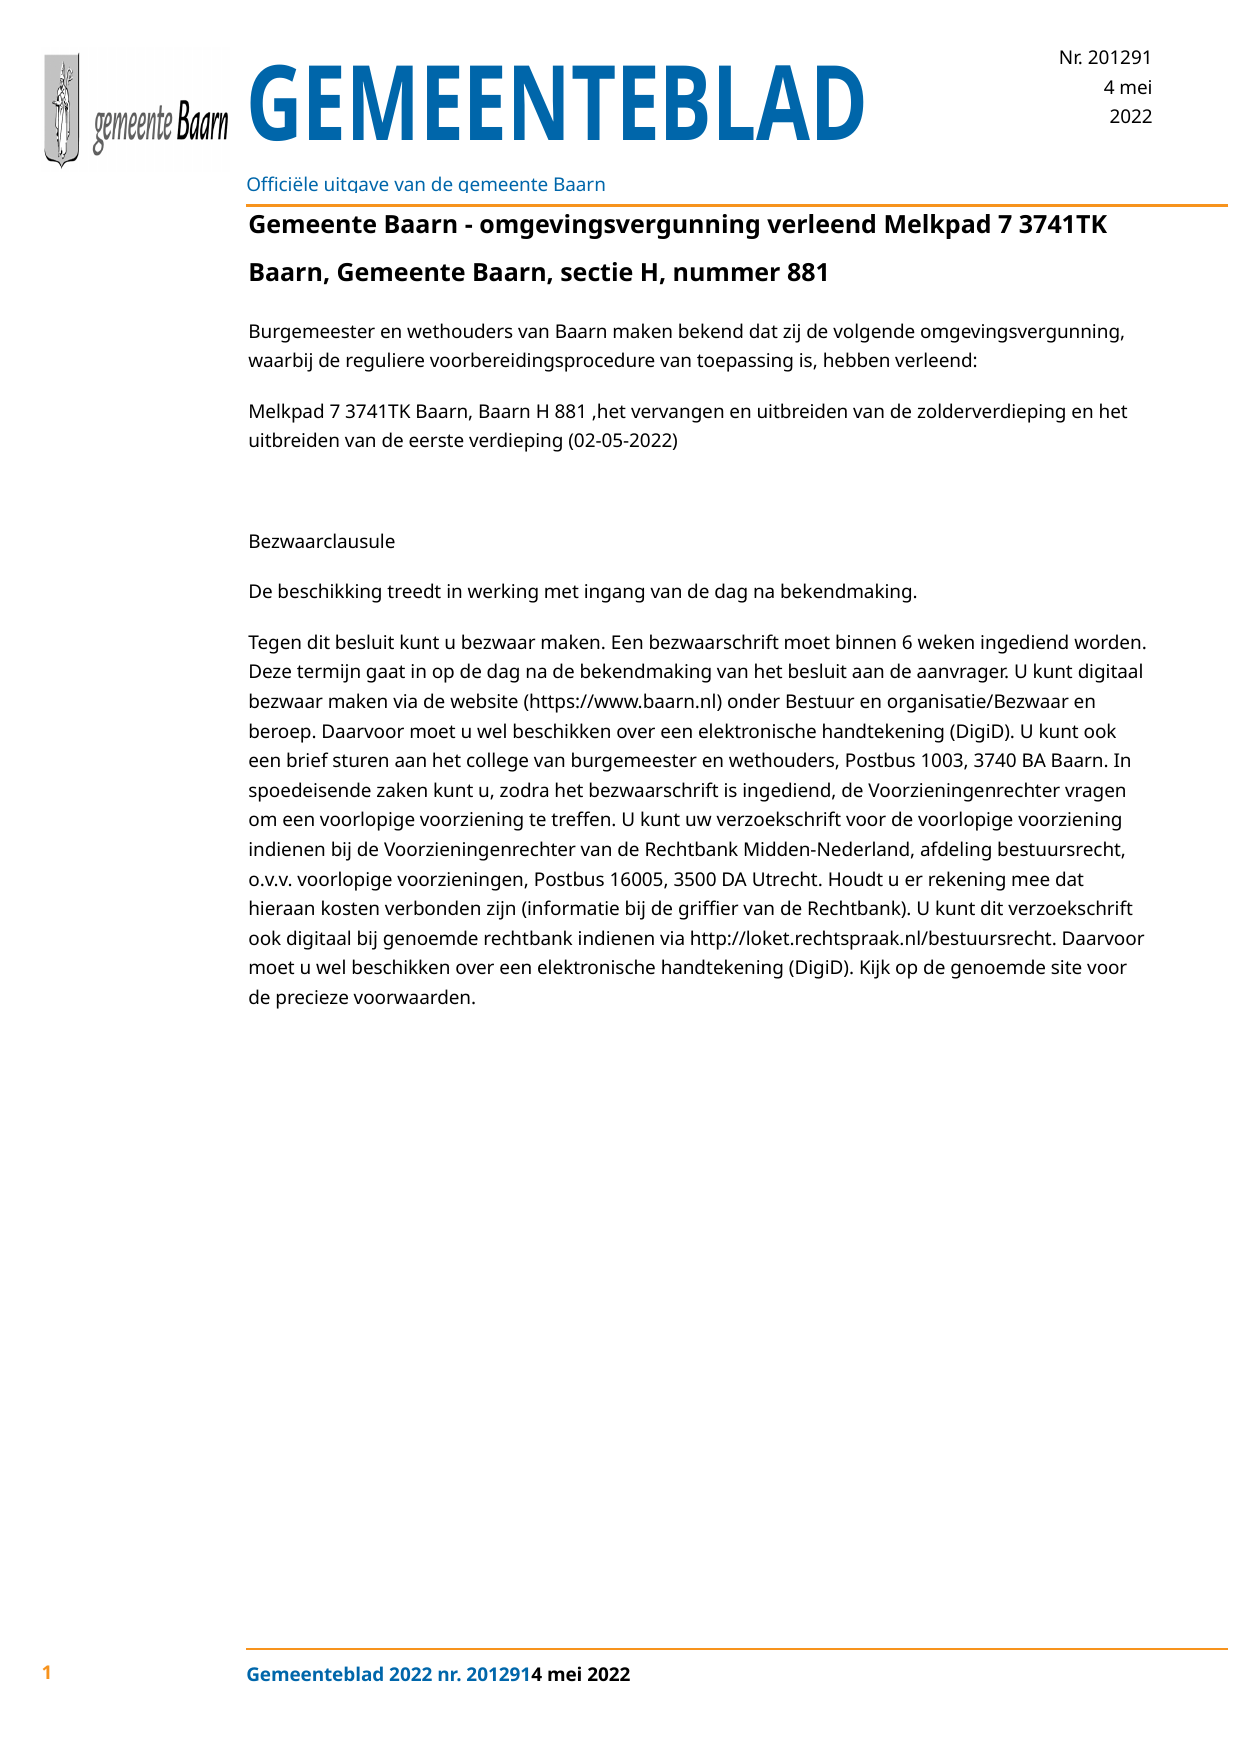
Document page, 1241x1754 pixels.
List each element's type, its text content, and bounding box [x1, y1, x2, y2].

text Burgemeester en wethouders van Baarn maken bekend dat zij de volgende omgevingsvergunning, waarbij de reguliere voorbereidingsprocedure van toepassing is, hebben verleend: [248, 318, 1152, 373]
text Tegen dit besluit kunt u bezwaar maken. Een bezwaarschrift moet binnen 6 weken ingediend worden. Deze termijn gaat in op de dag na de bekendmaking van het besluit aan de aanvrager. U kunt digitaal bezwaar maken via de website (https://www.baarn.nl) onder Bestuur en organisatie/Bezwaar en beroep. Daarvoor moet u wel beschikken over een elektronische handtekening (DigiD). U kunt ook een brief sturen aan het college van burgemeester en wethouders, Postbus 1003, 3740 BA Baarn. In spoedeisende zaken kunt u, zodra het bezwaarschrift is ingediend, de Voorzieningenrechter vragen om een voorlopige voorziening te treffen. U kunt uw verzoekschrift voor de voorlopige voorziening indienen bij de Voorzieningenrechter van de Rechtbank Midden-Nederland, afdeling bestuursrecht, o.v.v. voorlopige voorzieningen, Postbus 16005, 3500 DA Utrecht. Houdt u er rekening mee dat hieraan kosten verbonden zijn (informatie bij de griffier van de Rechtbank). U kunt dit verzoekschrift ook digitaal bij genoemde rechtbank indienen via http://loket.rechtspraak.nl/bestuursrecht. Daarvoor moet u wel beschikken over een elektronische handtekening (DigiD). Kijk op de genoemde site voor de precieze voorwaarden. [248, 629, 1152, 1010]
text Bezwaarclausule [248, 528, 1152, 554]
text Melkpad 7 3741TK Baarn, Baarn H 881 ,het vervangen en uitbreiden van de zolderverdieping en het uitbreiden van de eerste verdieping (02-05-2022) [248, 398, 1152, 453]
picture [41, 47, 231, 172]
text De beschikking treedt in werking met ingang van de dag na bekendmaking. [248, 579, 1152, 604]
text Gemeente Baarn - omgevingsvergunning verleend Melkpad 7 3741TK Baarn, Gemeente Baarn, sectie H, nummer 881 [248, 207, 1152, 288]
